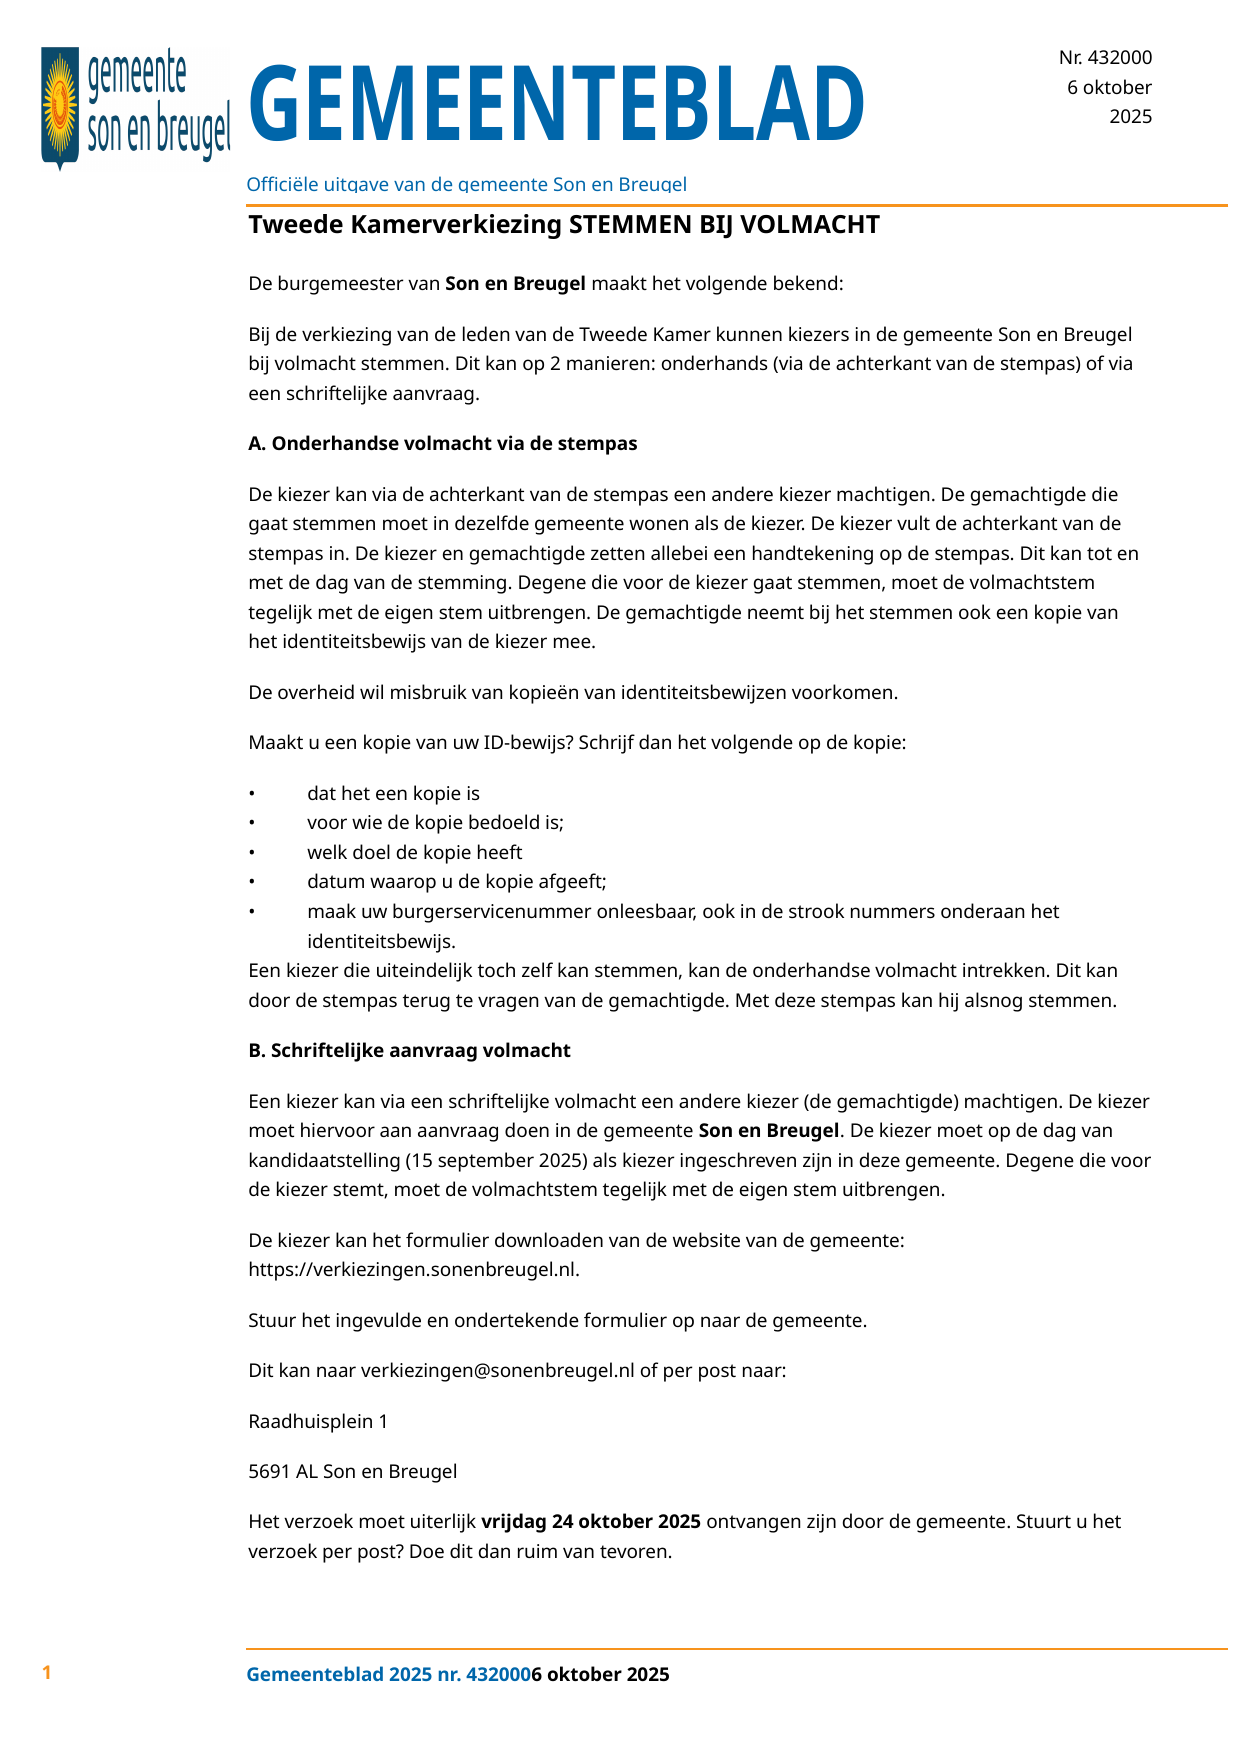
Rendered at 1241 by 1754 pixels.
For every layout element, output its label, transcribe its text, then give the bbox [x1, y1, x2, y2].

list welk doel de kopie heeft [248, 839, 1152, 865]
list voor wie de kopie bedoeld is; [248, 809, 1152, 835]
list datum waarop u de kopie afgeeft; [248, 869, 1152, 894]
text Een kiezer kan via een schriftelijke volmacht een andere kiezer (de gemachtigde) machtigen. De kiezer moet hiervoor aan aanvraag doen in de gemeente Son en Breugel. De kiezer moet op de dag van kandidaatstelling (15 september 2025) als kiezer ingeschreven zijn in deze gemeente. Degene die voor de kiezer stemt, moet de volmachtstem tegelijk met de eigen stem uitbrengen. [248, 1088, 1152, 1202]
text Bij de verkiezing van de leden van de Tweede Kamer kunnen kiezers in de gemeente Son en Breugel bij volmacht stemmen. Dit kan op 2 manieren: onderhands (via de achterkant van de stempas) of via een schriftelijke aanvraag. [248, 321, 1152, 406]
text Raadhuisplein 1 [248, 1408, 1152, 1433]
text Dit kan naar verkiezingen@sonenbreugel.nl of per post naar: [248, 1357, 1152, 1383]
list dat het een kopie is [248, 780, 1152, 806]
text Maakt u een kopie van uw ID-bewijs? Schrijf dan het volgende op de kopie: [248, 729, 1152, 755]
text De burgemeester van Son en Breugel maakt het volgende bekend: [248, 270, 1152, 296]
text 5691 AL Son en Breugel [248, 1458, 1152, 1484]
text Stuur het ingevulde en ondertekende formulier op naar de gemeente. [248, 1307, 1152, 1333]
text Een kiezer die uiteindelijk toch zelf kan stemmen, kan de onderhandse volmacht intrekken. Dit kan door de stempas terug te vragen van de gemachtigde. Met deze stempas kan hij alsnog stemmen. [248, 957, 1152, 1013]
text De overheid wil misbruik van kopieën van identiteitsbewijzen voorkomen. [248, 679, 1152, 705]
text De kiezer kan het formulier downloaden van de website van de gemeente: https://verkiezingen.sonenbreugel.nl. [248, 1227, 1152, 1282]
list maak uw burgerservicenummer onleesbaar, ook in de strook nummers onderaan het identiteitsbewijs. [248, 898, 1152, 953]
text B. Schriftelijke aanvraag volmacht [248, 1037, 1152, 1063]
text Het verzoek moet uiterlijk vrijdag 24 oktober 2025 ontvangen zijn door de gemeente. Stuurt u het verzoek per post? Doe dit dan ruim van tevoren. [248, 1509, 1152, 1564]
text A. Onderhandse volmacht via de stempas [248, 430, 1152, 456]
text Tweede Kamerverkiezing STEMMEN BIJ VOLMACHT [248, 207, 1152, 241]
text De kiezer kan via de achterkant van de stempas een andere kiezer machtigen. De gemachtigde die gaat stemmen moet in dezelfde gemeente wonen als de kiezer. De kiezer vult de achterkant van de stempas in. De kiezer en gemachtigde zetten allebei een handtekening op de stempas. Dit kan tot en met de dag van de stemming. Degene die voor de kiezer gaat stemmen, moet de volmachtstem tegelijk met de eigen stem uitbrengen. De gemachtigde neemt bij het stemmen ook een kopie van het identiteitsbewijs van de kiezer mee. [248, 481, 1152, 654]
picture [41, 47, 231, 172]
